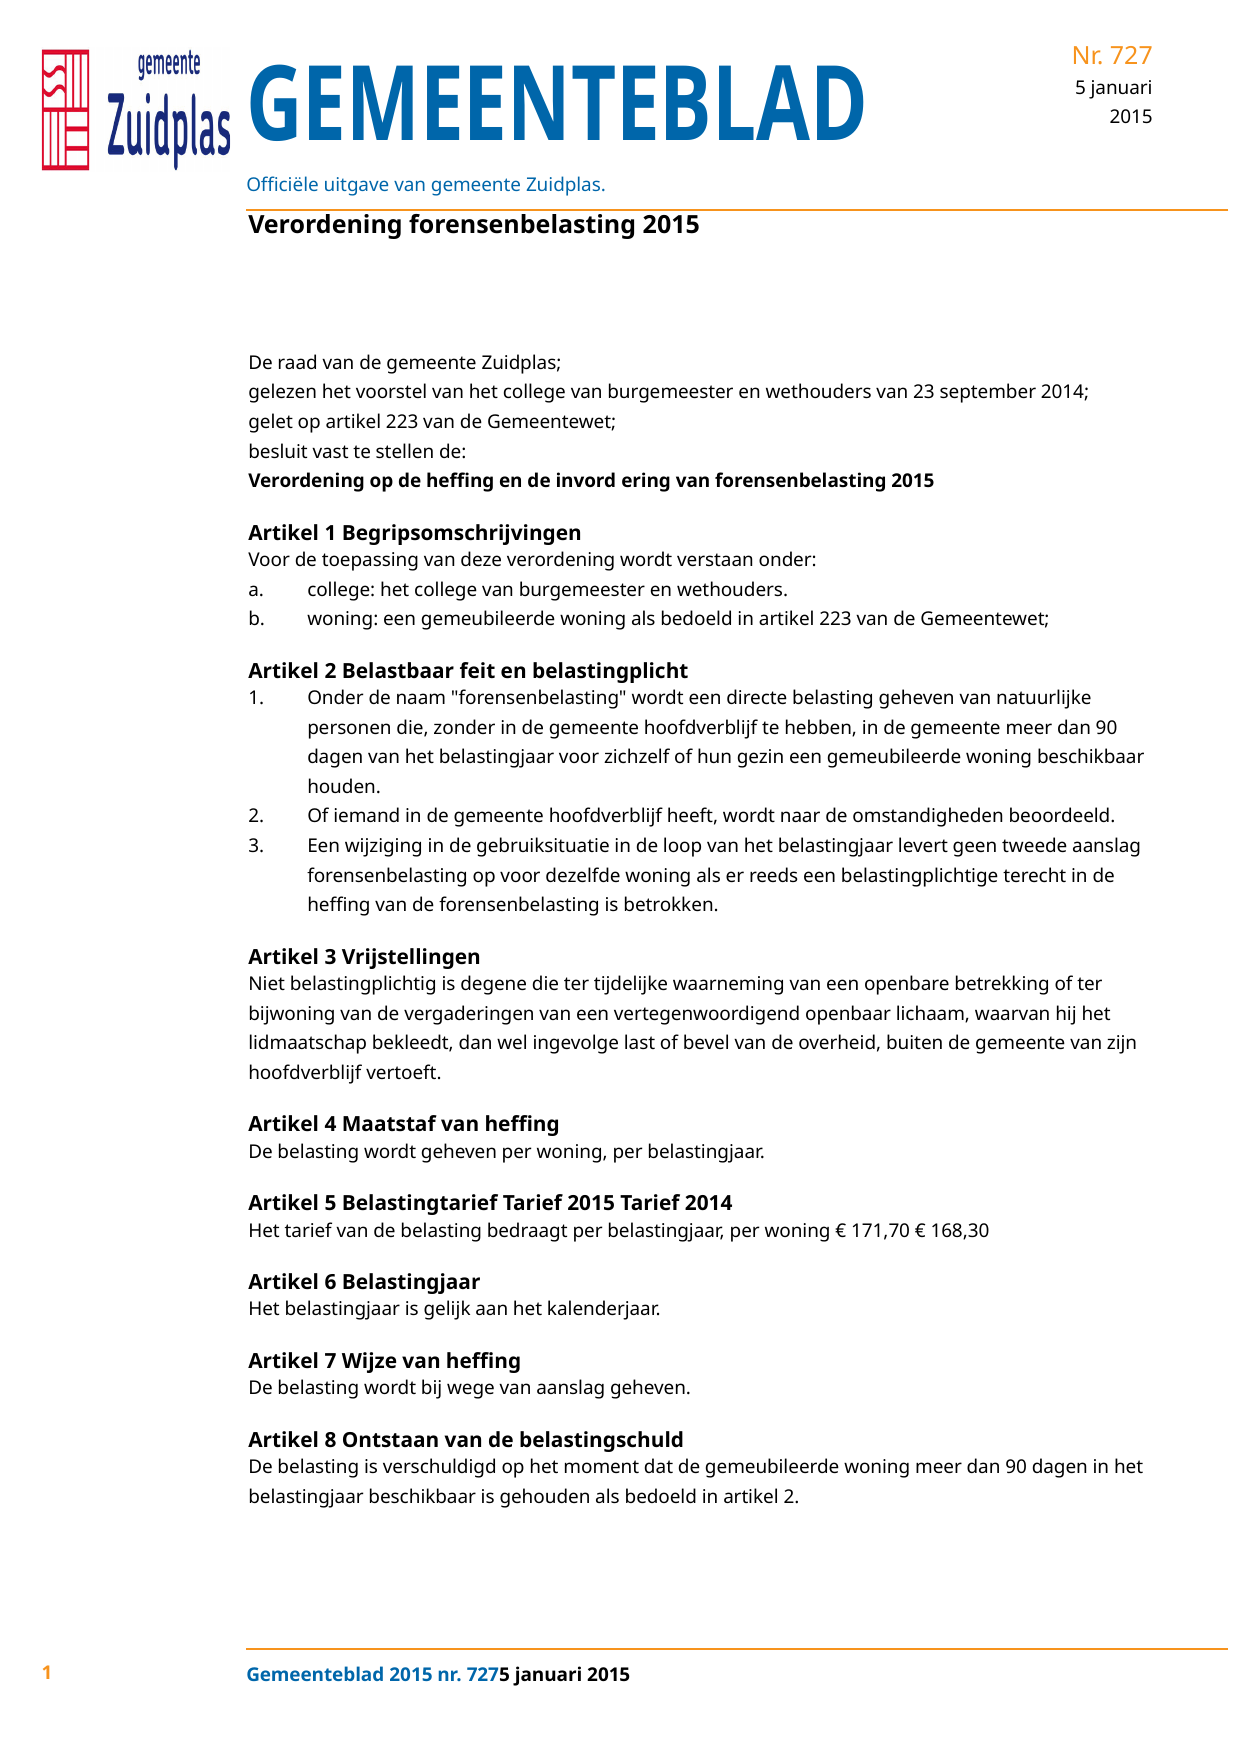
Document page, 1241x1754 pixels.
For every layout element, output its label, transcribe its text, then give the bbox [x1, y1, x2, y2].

text Verordening op de heffing en de invord ering van forensenbelasting 2015 [248, 467, 1152, 493]
text Artikel 4 Maatstaf van heffing [248, 1109, 1152, 1138]
text gelezen het voorstel van het college van burgemeester en wethouders van 23 september 2014; [248, 379, 1152, 404]
list woning: een gemeubileerde woning als bedoeld in artikel 223 van de Gemeentewet; [248, 606, 1152, 631]
text De belasting is verschuldigd op het moment dat de gemeubileerde woning meer dan 90 dagen in het belastingjaar beschikbaar is gehouden als bedoeld in artikel 2. [248, 1453, 1152, 1509]
text Voor de toepassing van deze verordening wordt verstaan onder: [248, 546, 1152, 572]
text Artikel 5 Belastingtarief Tarief 2015 Tarief 2014 [248, 1188, 1152, 1217]
text Verordening forensenbelasting 2015 [248, 211, 1152, 241]
text Artikel 1 Begripsomschrijvingen [248, 518, 1152, 546]
text besluit vast te stellen de: [248, 438, 1152, 464]
text Artikel 6 Belastingjaar [248, 1267, 1152, 1296]
text Het tarief van de belasting bedraagt per belastingjaar, per woning € 171,70 € 168,30 [248, 1217, 1152, 1242]
list Of iemand in de gemeente hoofdverblijf heeft, wordt naar de omstandigheden beoordeeld. [248, 803, 1152, 828]
list Onder de naam "forensenbelasting" wordt een directe belasting geheven van natuurlijke personen die, zonder in de gemeente hoofdverblijf te hebben, in de gemeente meer dan 90 dagen van het belastingjaar voor zichzelf of hun gezin een gemeubileerde woning beschikbaar houden. [248, 684, 1152, 799]
picture [41, 47, 231, 172]
text Artikel 8 Ontstaan van de belastingschuld [248, 1425, 1152, 1453]
text Niet belastingplichtig is degene die ter tijdelijke waarneming van een openbare betrekking of ter bijwoning van de vergaderingen van een vertegenwoordigend openbaar lichaam, waarvan hij het lidmaatschap bekleedt, dan wel ingevolge last of bevel van de overheid, buiten de gemeente van zijn hoofdverblijf vertoeft. [248, 970, 1152, 1085]
list college: het college van burgemeester en wethouders. [248, 576, 1152, 602]
text gelet op artikel 223 van de Gemeentewet; [248, 408, 1152, 434]
text Artikel 7 Wijze van heffing [248, 1346, 1152, 1374]
text De belasting wordt geheven per woning, per belastingjaar. [248, 1138, 1152, 1164]
text De belasting wordt bij wege van aanslag geheven. [248, 1374, 1152, 1400]
text Het belastingjaar is gelijk aan het kalenderjaar. [248, 1296, 1152, 1321]
list Een wijziging in de gebruiksituatie in de loop van het belastingjaar levert geen tweede aanslag forensenbelasting op voor dezelfde woning als er reeds een belastingplichtige terecht in de heffing van de forensenbelasting is betrokken. [248, 832, 1152, 917]
text De raad van de gemeente Zuidplas; [248, 349, 1152, 375]
text Artikel 2 Belastbaar feit en belastingplicht [248, 656, 1152, 684]
text Artikel 3 Vrijstellingen [248, 942, 1152, 970]
